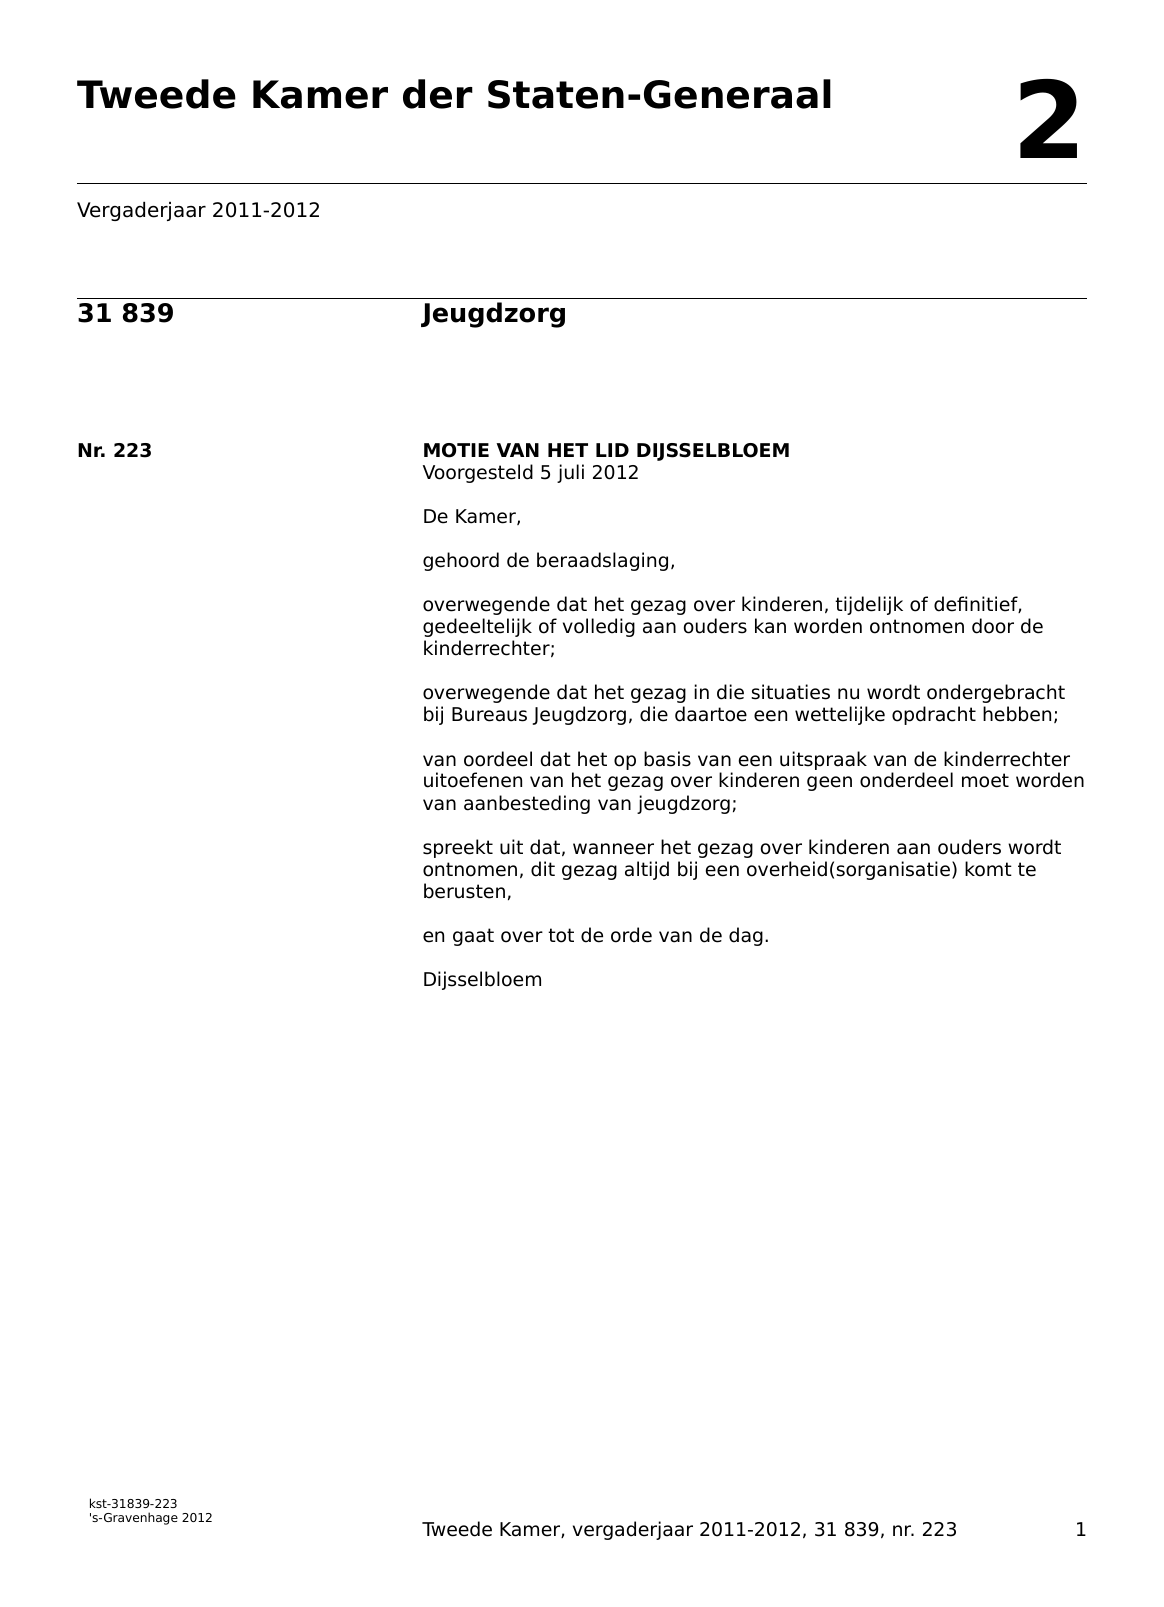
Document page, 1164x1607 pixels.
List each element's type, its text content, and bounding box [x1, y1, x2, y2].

subtitle 31 839 Jeugdzorg [77, 299, 1087, 329]
table_header Tweede Kamer der Staten-Generaal [77, 59, 886, 183]
text De Kamer, [422, 506, 1087, 528]
text overwegende dat het gezag over kinderen, tijdelijk of definitief, gedeeltelijk of volledig aan ouders kan worden ontnomen door de kinderrechter; [422, 594, 1087, 660]
text Dijsselbloem [422, 969, 1087, 991]
text kst-31839-223 [88, 1497, 323, 1511]
text 's-Gravenhage 2012 [88, 1511, 323, 1525]
table_header 2 [886, 59, 1087, 183]
text gehoord de beraadslaging, [422, 550, 1087, 572]
text van oordeel dat het op basis van een uitspraak van de kinderrechter uitoefenen van het gezag over kinderen geen onderdeel moet worden van aanbesteding van jeugdzorg; [422, 748, 1087, 814]
text overwegende dat het gezag in die situaties nu wordt ondergebracht bij Bureaus Jeugdzorg, die daartoe een wettelijke opdracht hebben; [422, 682, 1087, 726]
subtitle Nr. 223 MOTIE VAN HET LID DIJSSELBLOEM [77, 440, 1087, 462]
table_cell Vergaderjaar 2011-2012 [77, 184, 1087, 298]
text Voorgesteld 5 juli 2012 [422, 462, 1087, 484]
text en gaat over tot de orde van de dag. [422, 925, 1087, 947]
text spreekt uit dat, wanneer het gezag over kinderen aan ouders wordt ontnomen, dit gezag altijd bij een overheid(sorganisatie) komt te berusten, [422, 837, 1087, 902]
